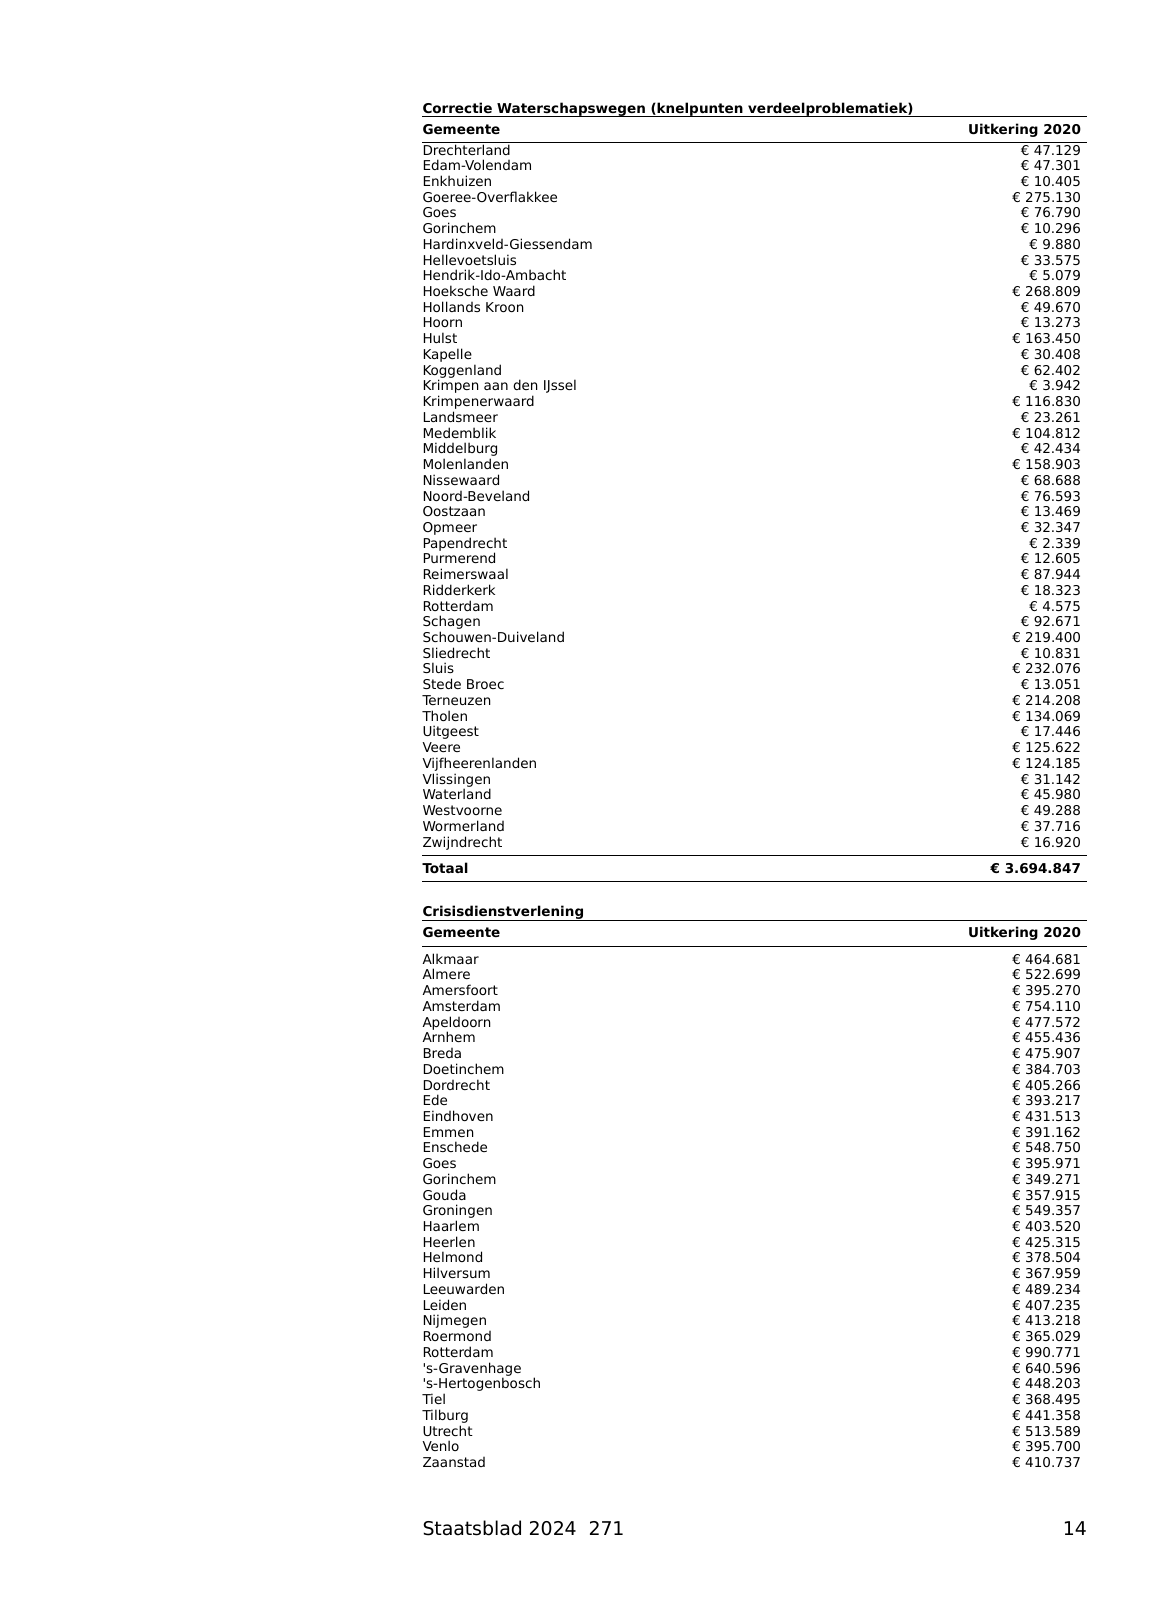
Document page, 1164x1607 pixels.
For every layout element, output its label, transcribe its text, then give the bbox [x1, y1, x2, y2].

table_cell € 489.234 [754, 1282, 1087, 1297]
table_cell Zwijndrecht [422, 834, 754, 855]
table_cell € 368.495 [754, 1392, 1087, 1408]
table_cell Eindhoven [422, 1109, 754, 1124]
table_cell Waterland [422, 787, 754, 803]
table_cell Veere [422, 740, 754, 756]
table_cell € 275.130 [754, 190, 1087, 205]
table_cell Hollands Kroon [422, 300, 754, 315]
table_cell € 125.622 [754, 740, 1087, 756]
table_cell Sliedrecht [422, 646, 754, 661]
table_cell Gouda [422, 1188, 754, 1203]
table_cell € 10.831 [754, 646, 1087, 661]
table_cell Helmond [422, 1250, 754, 1266]
table_cell 's-Hertogenbosch [422, 1376, 754, 1392]
table_cell Uitkering 2020 [754, 921, 1087, 946]
table_cell € 13.051 [754, 677, 1087, 693]
table_cell € 384.703 [754, 1062, 1087, 1077]
table_cell Terneuzen [422, 693, 754, 708]
table_cell € 134.069 [754, 709, 1087, 724]
table_cell Goeree-Overflakkee [422, 190, 754, 205]
table_cell € 17.446 [754, 724, 1087, 740]
table_cell Groningen [422, 1203, 754, 1219]
table_cell Tholen [422, 709, 754, 724]
table_cell Hardinxveld-Giessendam [422, 237, 754, 252]
table_cell Roermond [422, 1329, 754, 1345]
table_cell € 23.261 [754, 410, 1087, 425]
table_cell Ede [422, 1093, 754, 1109]
table_cell Kapelle [422, 347, 754, 362]
table_cell € 76.593 [754, 488, 1087, 504]
table_cell Molenlanden [422, 457, 754, 473]
table_cell € 30.408 [754, 347, 1087, 362]
table_cell € 357.915 [754, 1188, 1087, 1203]
table_cell € 268.809 [754, 284, 1087, 299]
table_cell € 475.907 [754, 1046, 1087, 1062]
table_cell € 49.670 [754, 300, 1087, 315]
table_cell Gorinchem [422, 1172, 754, 1187]
table_cell € 378.504 [754, 1250, 1087, 1266]
table_cell Landsmeer [422, 410, 754, 425]
table_cell Totaal [422, 856, 754, 881]
table_cell € 395.971 [754, 1156, 1087, 1172]
table_cell € 62.402 [754, 363, 1087, 378]
table_cell € 92.671 [754, 614, 1087, 630]
table_cell € 124.185 [754, 756, 1087, 771]
table_cell Dordrecht [422, 1077, 754, 1093]
table_cell Drechterland [422, 143, 754, 158]
table_cell Nijmegen [422, 1313, 754, 1329]
table_cell Vlissingen [422, 771, 754, 787]
table_cell 's-Gravenhage [422, 1360, 754, 1376]
table_cell Edam-Volendam [422, 158, 754, 174]
table_cell € 3.694.847 [754, 856, 1087, 881]
table_cell Haarlem [422, 1219, 754, 1234]
table_cell € 13.469 [754, 504, 1087, 520]
table_cell € 232.076 [754, 661, 1087, 677]
table_cell Vijfheerenlanden [422, 756, 754, 771]
table_cell € 42.434 [754, 441, 1087, 457]
table_cell € 448.203 [754, 1376, 1087, 1392]
table_cell € 464.681 [754, 947, 1087, 967]
table_cell € 407.235 [754, 1298, 1087, 1313]
table_cell € 431.513 [754, 1109, 1087, 1124]
table_cell Hilversum [422, 1266, 754, 1282]
table_cell Papendrecht [422, 536, 754, 551]
table_cell Oostzaan [422, 504, 754, 520]
table_cell € 2.339 [754, 536, 1087, 551]
table_cell € 640.596 [754, 1360, 1087, 1376]
table_cell € 104.812 [754, 425, 1087, 441]
table_cell € 349.271 [754, 1172, 1087, 1187]
table_cell Schagen [422, 614, 754, 630]
table_cell € 990.771 [754, 1345, 1087, 1360]
table_cell Goes [422, 1156, 754, 1172]
table_cell € 455.436 [754, 1030, 1087, 1046]
table_cell Amersfoort [422, 983, 754, 999]
table_cell Hellevoetsluis [422, 253, 754, 268]
table_cell € 548.750 [754, 1140, 1087, 1156]
table_cell Doetinchem [422, 1062, 754, 1077]
table_cell € 32.347 [754, 520, 1087, 536]
table_cell Enkhuizen [422, 174, 754, 189]
table_cell € 365.029 [754, 1329, 1087, 1345]
table_cell € 395.700 [754, 1439, 1087, 1455]
table_cell Medemblik [422, 425, 754, 441]
table_cell Tiel [422, 1392, 754, 1408]
table_cell Opmeer [422, 520, 754, 536]
table_cell Westvoorne [422, 803, 754, 819]
table_cell Ridderkerk [422, 583, 754, 598]
table_cell € 522.699 [754, 967, 1087, 983]
table_cell Sluis [422, 661, 754, 677]
table_cell Goes [422, 205, 754, 221]
table_cell € 403.520 [754, 1219, 1087, 1234]
table_cell € 10.405 [754, 174, 1087, 189]
table_cell € 47.301 [754, 158, 1087, 174]
table_cell Arnhem [422, 1030, 754, 1046]
table_cell € 441.358 [754, 1408, 1087, 1423]
table_cell € 219.400 [754, 630, 1087, 646]
table_cell € 49.288 [754, 803, 1087, 819]
table_cell Emmen [422, 1125, 754, 1140]
table_cell Zaanstad [422, 1455, 754, 1471]
table_cell Rotterdam [422, 1345, 754, 1360]
table_cell € 10.296 [754, 221, 1087, 237]
table_cell Hulst [422, 331, 754, 347]
table_cell € 31.142 [754, 771, 1087, 787]
table_cell Alkmaar [422, 947, 754, 967]
table_cell € 4.575 [754, 599, 1087, 614]
table_cell € 116.830 [754, 394, 1087, 410]
table_cell € 5.079 [754, 268, 1087, 284]
table_cell Uitgeest [422, 724, 754, 740]
table_cell € 477.572 [754, 1014, 1087, 1030]
table_cell Reimerswaal [422, 567, 754, 583]
table_cell Hendrik-Ido-Ambacht [422, 268, 754, 284]
table_cell Enschede [422, 1140, 754, 1156]
table_cell € 395.270 [754, 983, 1087, 999]
table_header Crisisdienstverlening [422, 904, 1087, 919]
table_cell € 3.942 [754, 378, 1087, 394]
table_cell € 405.266 [754, 1077, 1087, 1093]
table_cell Hoeksche Waard [422, 284, 754, 299]
table_cell Nissewaard [422, 473, 754, 488]
table_cell Rotterdam [422, 599, 754, 614]
table_cell € 18.323 [754, 583, 1087, 598]
table_cell Venlo [422, 1439, 754, 1455]
table_cell € 367.959 [754, 1266, 1087, 1282]
table_cell Utrecht [422, 1423, 754, 1439]
table_cell € 410.737 [754, 1455, 1087, 1471]
table_cell € 9.880 [754, 237, 1087, 252]
table_cell € 549.357 [754, 1203, 1087, 1219]
table_cell € 12.605 [754, 551, 1087, 567]
table_cell € 425.315 [754, 1235, 1087, 1250]
table_cell Krimpen aan den IJssel [422, 378, 754, 394]
table_cell Stede Broec [422, 677, 754, 693]
table_cell € 47.129 [754, 143, 1087, 158]
table_cell Krimpenerwaard [422, 394, 754, 410]
table_cell Gorinchem [422, 221, 754, 237]
table_cell € 413.218 [754, 1313, 1087, 1329]
table_cell Purmerend [422, 551, 754, 567]
table_cell € 158.903 [754, 457, 1087, 473]
table_cell Schouwen-Duiveland [422, 630, 754, 646]
table_cell Tilburg [422, 1408, 754, 1423]
table_cell Apeldoorn [422, 1014, 754, 1030]
table_cell Uitkering 2020 [754, 117, 1087, 142]
table_cell Koggenland [422, 363, 754, 378]
table_cell € 393.217 [754, 1093, 1087, 1109]
table_cell € 87.944 [754, 567, 1087, 583]
table_cell Leeuwarden [422, 1282, 754, 1297]
table_cell Gemeente [422, 117, 754, 142]
table_cell € 33.575 [754, 253, 1087, 268]
table_cell Heerlen [422, 1235, 754, 1250]
table_cell € 37.716 [754, 819, 1087, 834]
table_cell Noord-Beveland [422, 488, 754, 504]
table_cell Leiden [422, 1298, 754, 1313]
table_cell € 16.920 [754, 834, 1087, 855]
table_cell € 68.688 [754, 473, 1087, 488]
table_cell Hoorn [422, 315, 754, 331]
table_cell € 76.790 [754, 205, 1087, 221]
table_cell € 754.110 [754, 999, 1087, 1014]
table_cell € 391.162 [754, 1125, 1087, 1140]
table_cell Breda [422, 1046, 754, 1062]
table_cell € 13.273 [754, 315, 1087, 331]
table_cell Amsterdam [422, 999, 754, 1014]
table_cell € 45.980 [754, 787, 1087, 803]
table_cell € 163.450 [754, 331, 1087, 347]
table_cell Almere [422, 967, 754, 983]
table_header Correctie Waterschapswegen (knelpunten verdeelproblematiek) [422, 100, 1087, 116]
table_cell Middelburg [422, 441, 754, 457]
table_cell € 513.589 [754, 1423, 1087, 1439]
table_cell € 214.208 [754, 693, 1087, 708]
table_cell Gemeente [422, 921, 754, 946]
table_cell Wormerland [422, 819, 754, 834]
